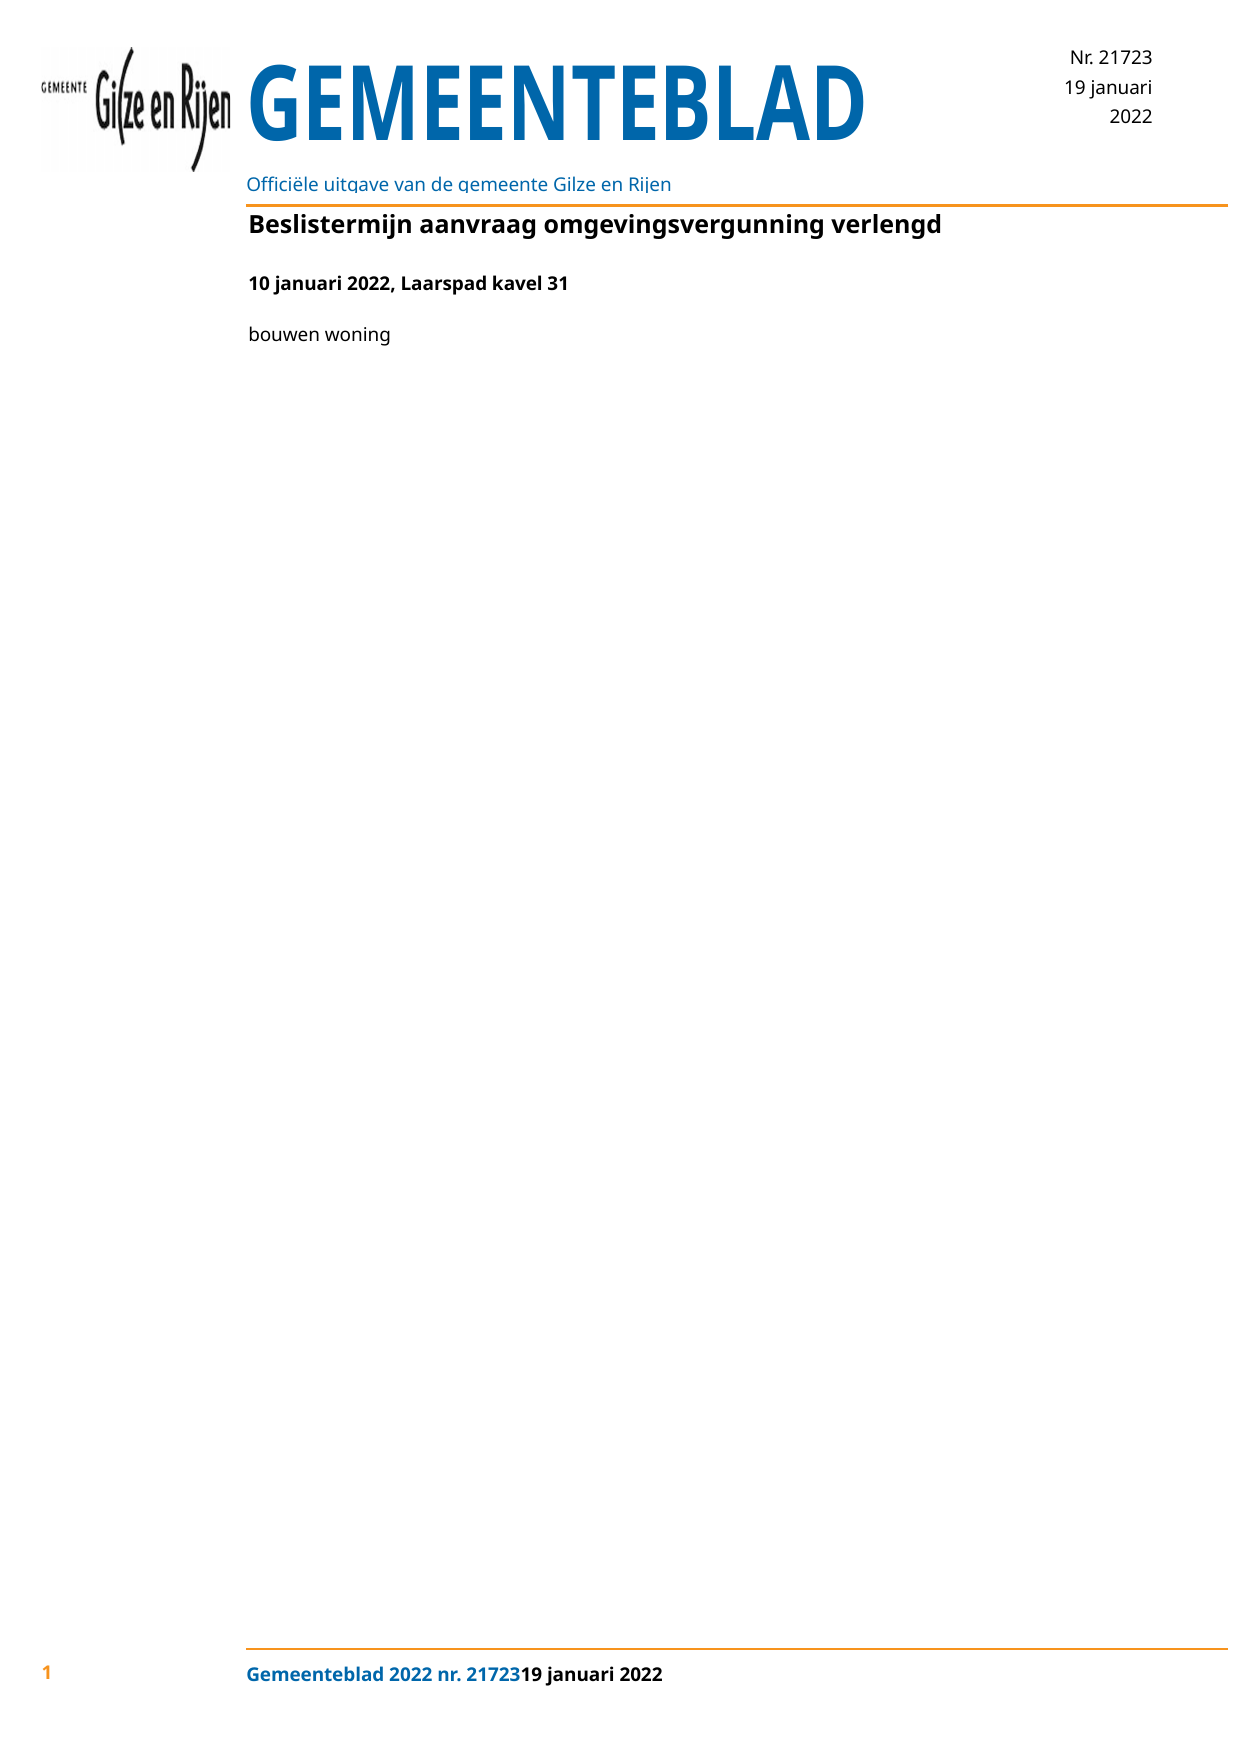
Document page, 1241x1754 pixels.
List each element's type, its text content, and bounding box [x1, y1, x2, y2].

text Beslistermijn aanvraag omgevingsvergunning verlengd [248, 207, 1152, 241]
text bouwen woning [248, 321, 1152, 346]
picture [41, 47, 231, 172]
text 10 januari 2022, Laarspad kavel 31 [248, 270, 1152, 296]
